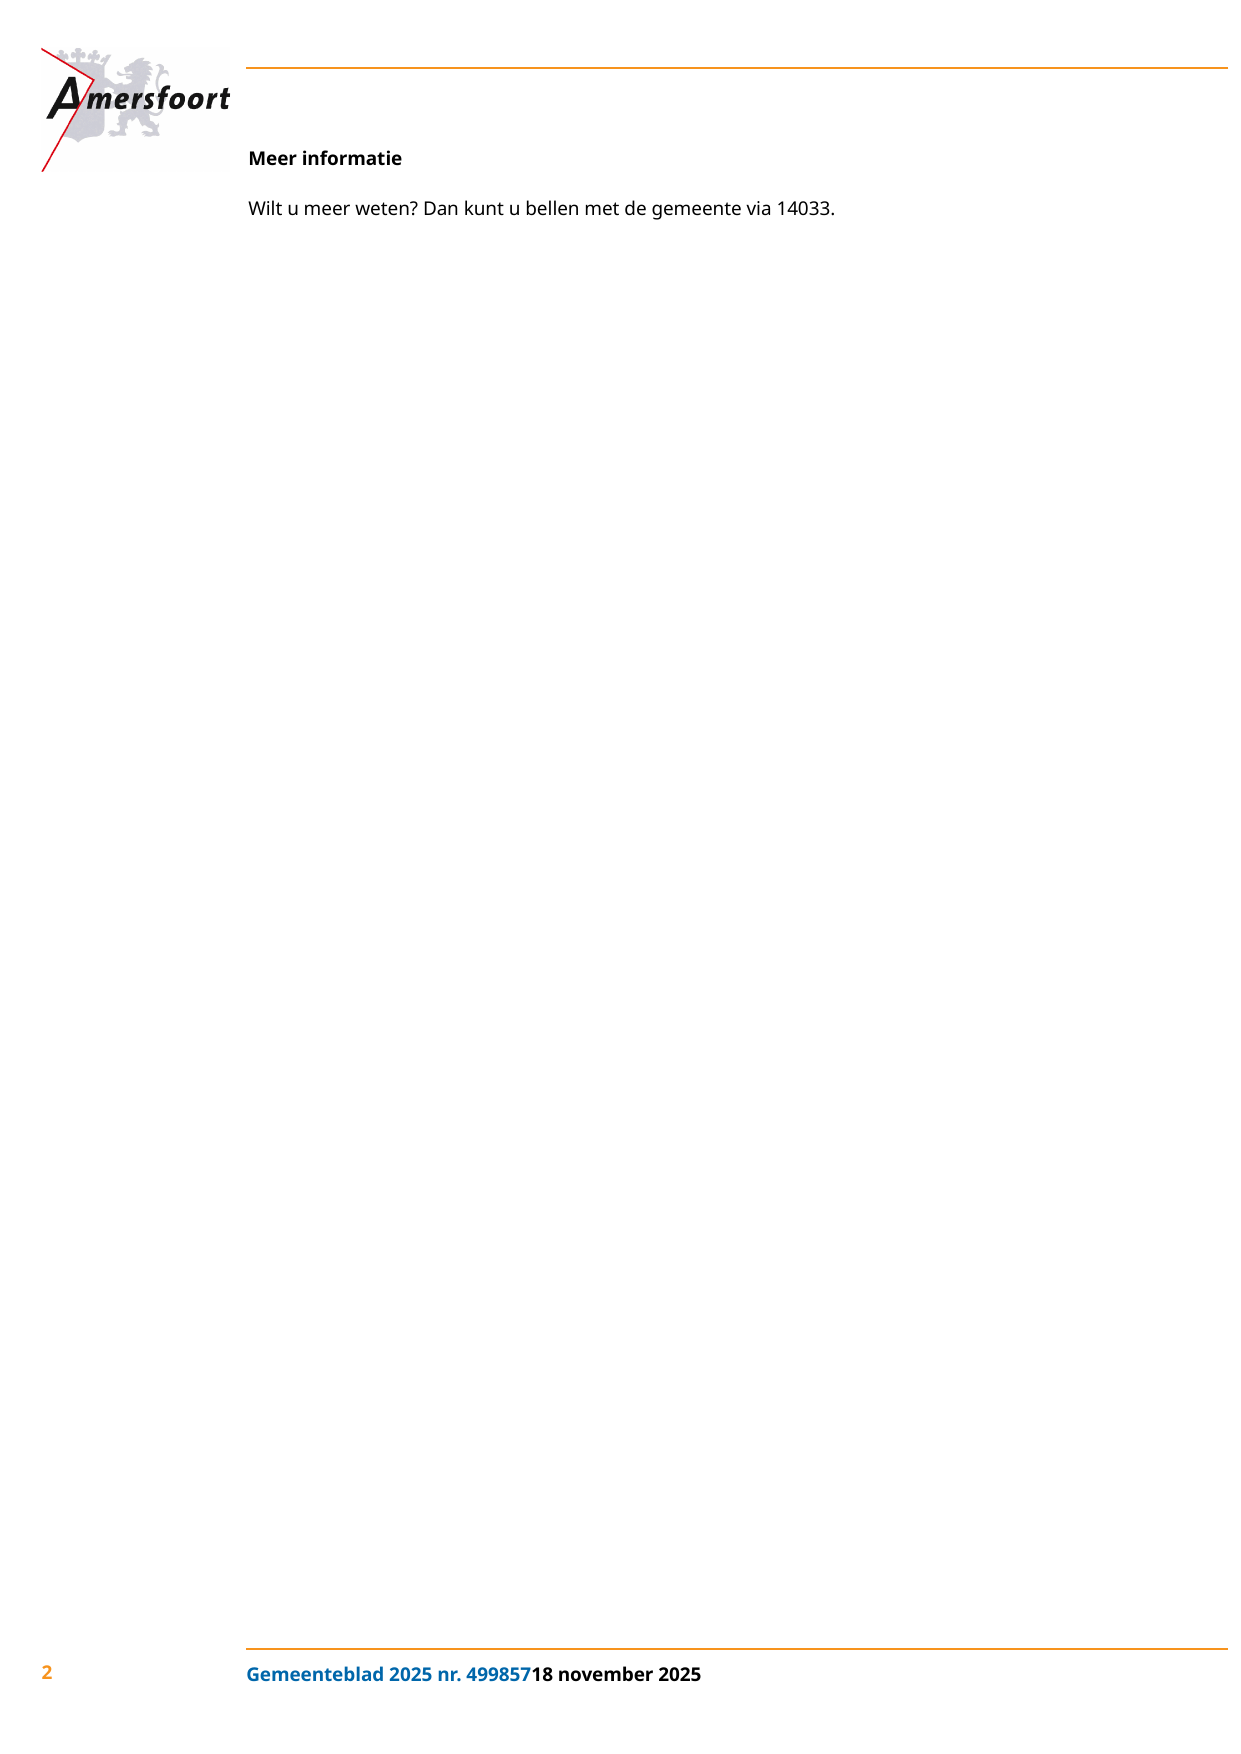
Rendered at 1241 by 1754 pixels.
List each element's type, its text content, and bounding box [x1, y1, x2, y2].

text Wilt u meer weten? Dan kunt u bellen met de gemeente via 14033. [248, 196, 1152, 221]
picture [41, 47, 231, 172]
text Meer informatie [248, 145, 1152, 171]
